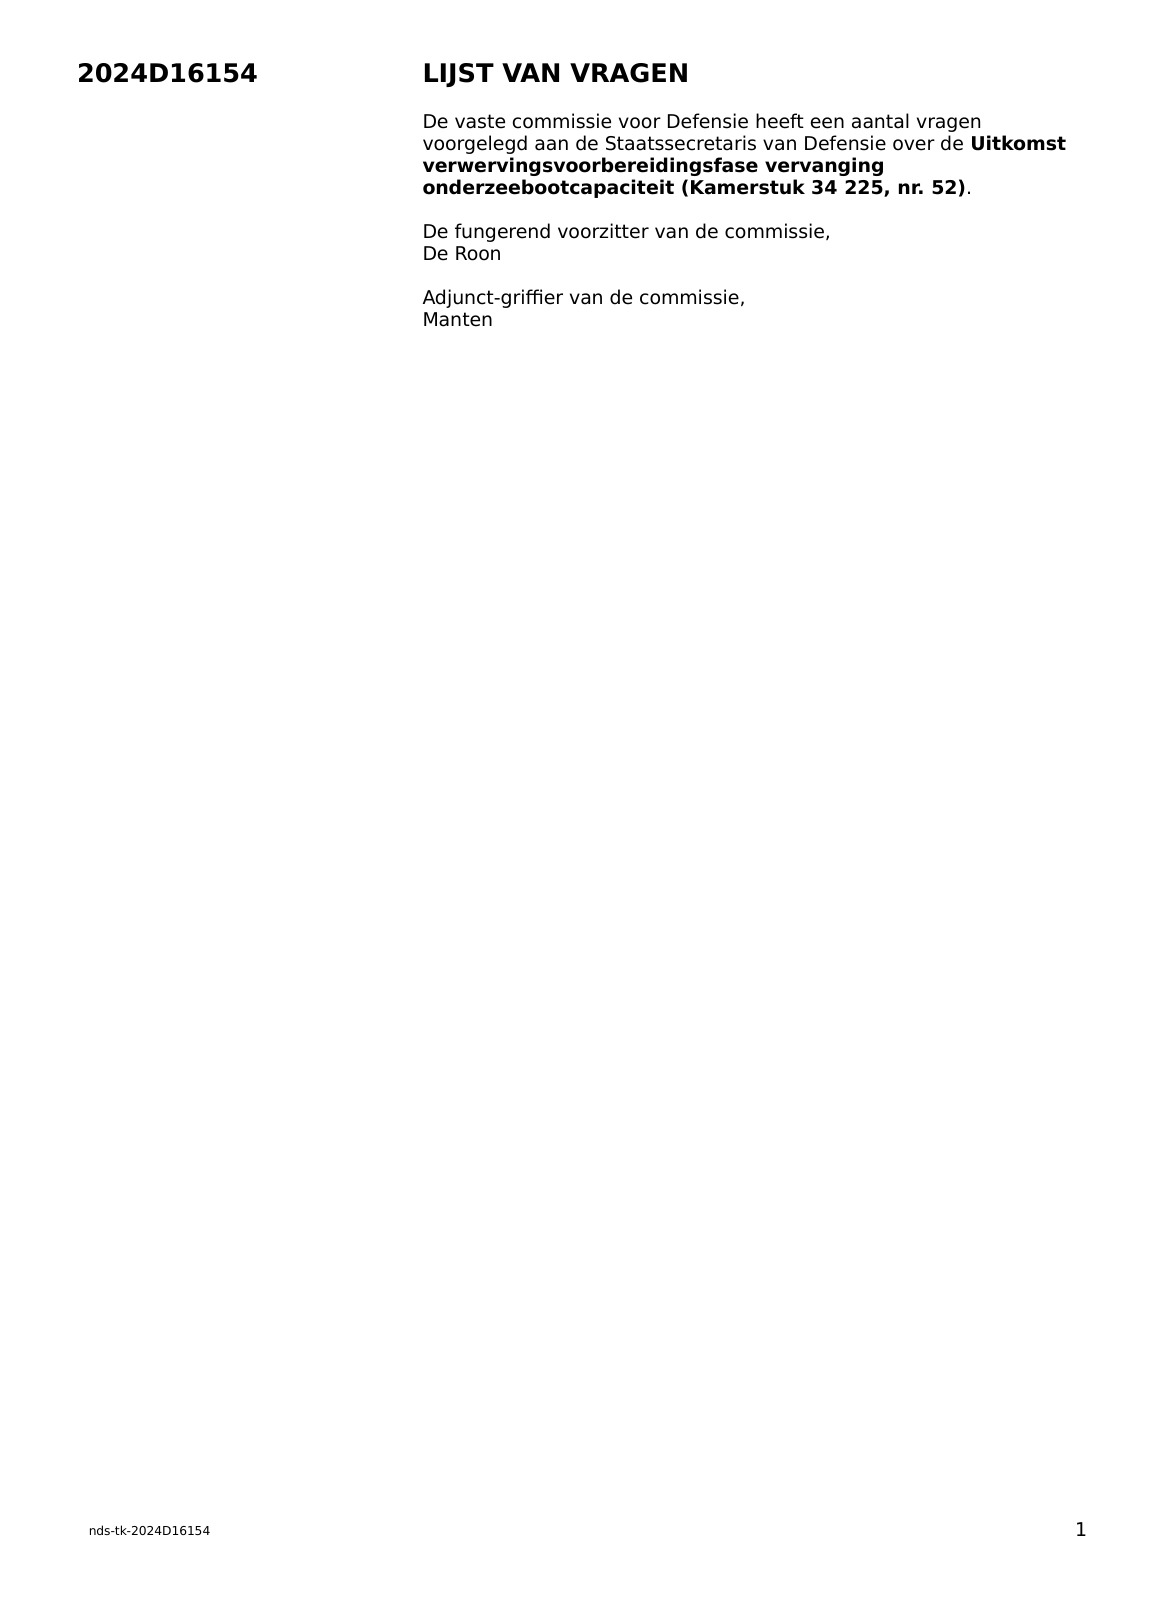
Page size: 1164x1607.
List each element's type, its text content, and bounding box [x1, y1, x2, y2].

text Adjunct-griffier van de commissie, [422, 287, 1087, 309]
text De fungerend voorzitter van de commissie, [422, 221, 1087, 243]
text nds-tk-2024D16154 [88, 1524, 323, 1538]
text 2024D16154 LIJST VAN VRAGEN [77, 59, 1087, 89]
text De Roon [422, 243, 1087, 265]
text De vaste commissie voor Defensie heeft een aantal vragen voorgelegd aan de Staatssecretaris van Defensie over de Uitkomst verwervingsvoorbereidingsfase vervanging onderzeebootcapaciteit (Kamerstuk 34 225, nr. 52). [422, 111, 1087, 199]
text Manten [422, 309, 1087, 331]
